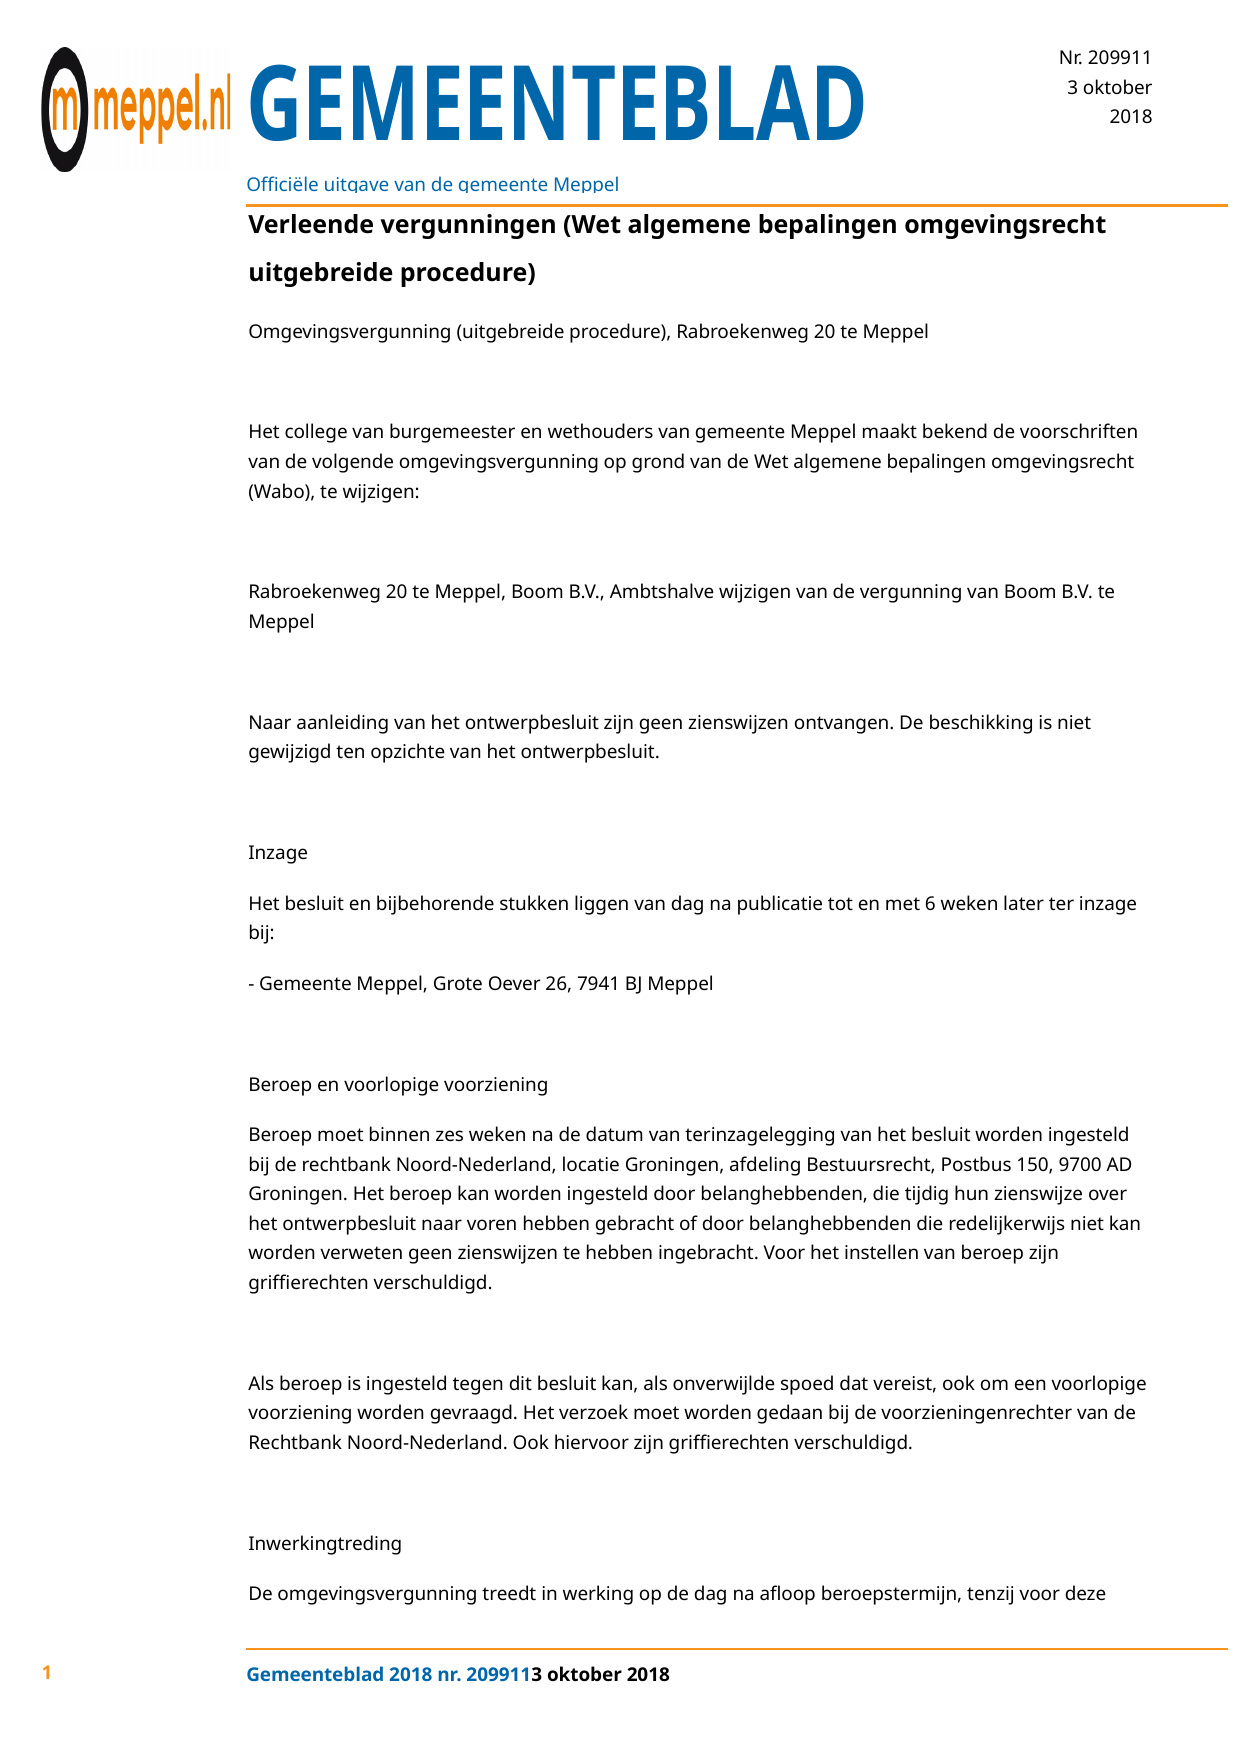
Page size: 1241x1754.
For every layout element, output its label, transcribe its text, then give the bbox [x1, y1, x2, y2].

text Inwerkingtreding [248, 1530, 1152, 1556]
text Als beroep is ingesteld tegen dit besluit kan, als onverwijlde spoed dat vereist, ook om een voorlopige voorziening worden gevraagd. Het verzoek moet worden gedaan bij de voorzieningenrechter van de Rechtbank Noord-Nederland. Ook hiervoor zijn griffierechten verschuldigd. [248, 1370, 1152, 1455]
text Het besluit en bijbehorende stukken liggen van dag na publicatie tot en met 6 weken later ter inzage bij: [248, 890, 1152, 945]
text De omgevingsvergunning treedt in werking op de dag na afloop beroepstermijn, tenzij voor deze [248, 1580, 1152, 1606]
text Inzage [248, 839, 1152, 865]
text Rabroekenweg 20 te Meppel, Boom B.V., Ambtshalve wijzigen van de vergunning van Boom B.V. te Meppel [248, 579, 1152, 634]
text Beroep moet binnen zes weken na de datum van terinzagelegging van het besluit worden ingesteld bij de rechtbank Noord-Nederland, locatie Groningen, afdeling Bestuursrecht, Postbus 150, 9700 AD Groningen. Het beroep kan worden ingesteld door belanghebbenden, die tijdig hun zienswijze over het ontwerpbesluit naar voren hebben gebracht of door belanghebbenden die redelijkerwijs niet kan worden verweten geen zienswijzen te hebben ingebracht. Voor het instellen van beroep zijn griffierechten verschuldigd. [248, 1121, 1152, 1295]
text Omgevingsvergunning (uitgebreide procedure), Rabroekenweg 20 te Meppel [248, 318, 1152, 344]
text Naar aanleiding van het ontwerpbesluit zijn geen zienswijzen ontvangen. De beschikking is niet gewijzigd ten opzichte van het ontwerpbesluit. [248, 709, 1152, 764]
text Beroep en voorlopige voorziening [248, 1071, 1152, 1097]
text Het college van burgemeester en wethouders van gemeente Meppel maakt bekend de voorschriften van de volgende omgevingsvergunning op grond van de Wet algemene bepalingen omgevingsrecht (Wabo), te wijzigen: [248, 419, 1152, 504]
text - Gemeente Meppel, Grote Oever 26, 7941 BJ Meppel [248, 970, 1152, 996]
text Verleende vergunningen (Wet algemene bepalingen omgevingsrecht uitgebreide procedure) [248, 207, 1152, 288]
picture [41, 47, 231, 172]
